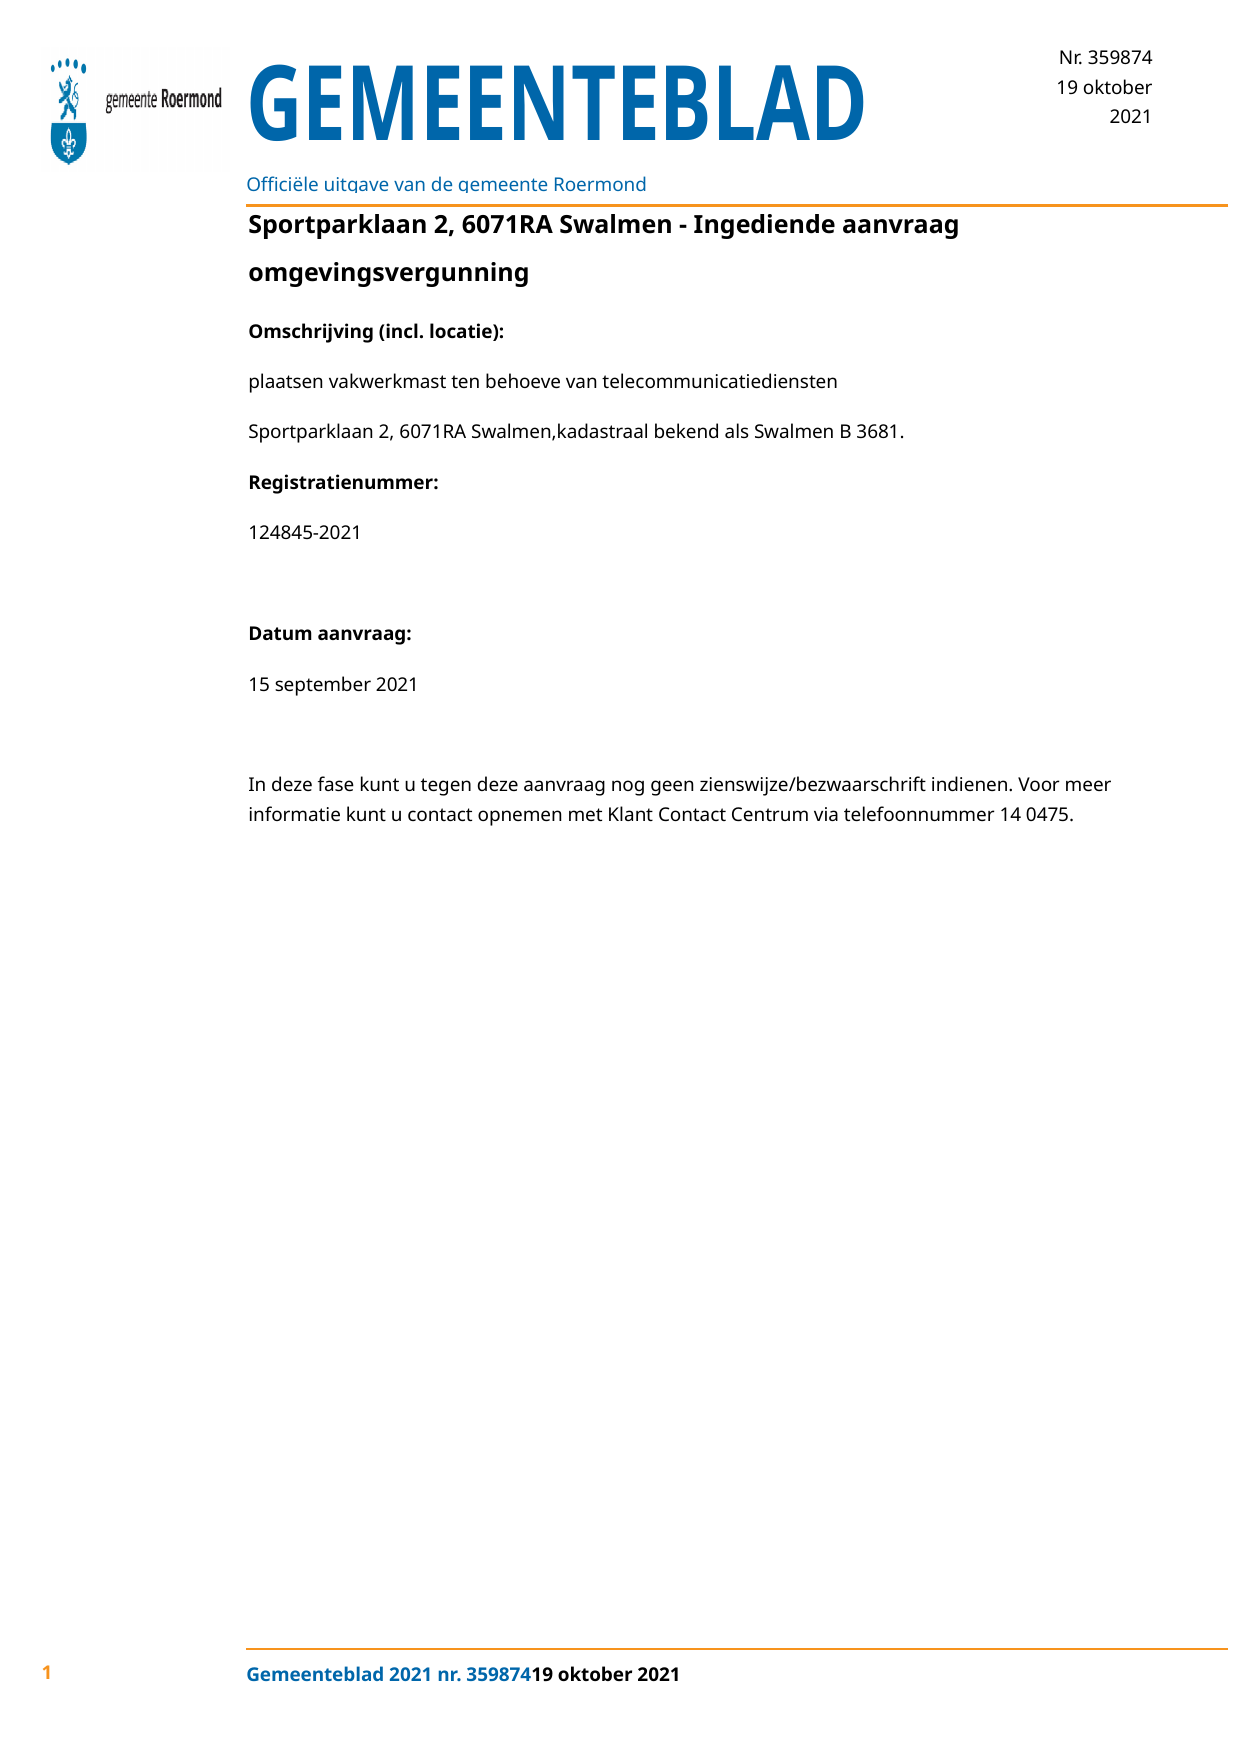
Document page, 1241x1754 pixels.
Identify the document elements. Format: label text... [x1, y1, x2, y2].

text 124845-2021 [248, 519, 1152, 545]
text 15 september 2021 [248, 671, 1152, 697]
picture [41, 47, 231, 172]
text Omschrijving (incl. locatie): [248, 318, 1152, 344]
text Sportparklaan 2, 6071RA Swalmen - Ingediende aanvraag omgevingsvergunning [248, 207, 1152, 288]
text plaatsen vakwerkmast ten behoeve van telecommunicatiediensten [248, 368, 1152, 394]
text Datum aanvraag: [248, 620, 1152, 646]
text Sportparklaan 2, 6071RA Swalmen,kadastraal bekend als Swalmen B 3681. [248, 419, 1152, 444]
text Registratienummer: [248, 469, 1152, 495]
text In deze fase kunt u tegen deze aanvraag nog geen zienswijze/bezwaarschrift indienen. Voor meer informatie kunt u contact opnemen met Klant Contact Centrum via telefoonnummer 14 0475. [248, 772, 1152, 827]
